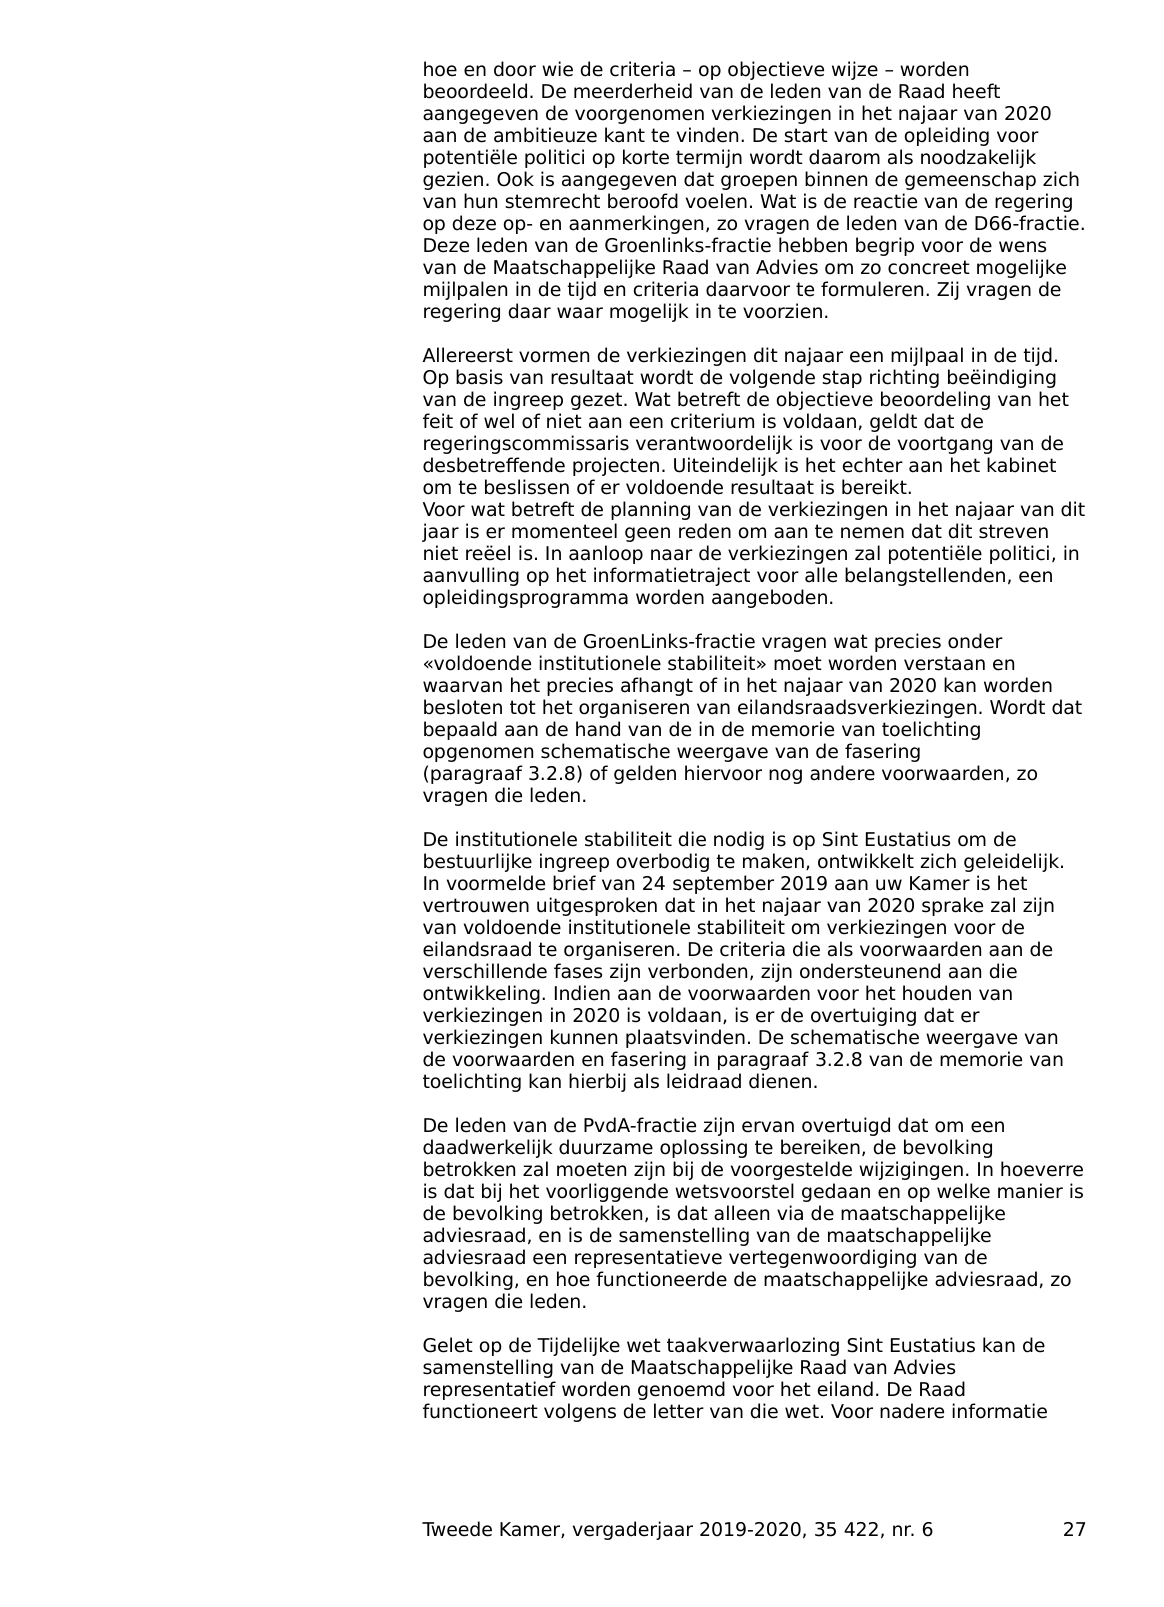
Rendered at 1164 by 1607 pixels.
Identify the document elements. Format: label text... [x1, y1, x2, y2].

text De leden van de PvdA-fractie zijn ervan overtuigd dat om een daadwerkelijk duurzame oplossing te bereiken, de bevolking betrokken zal moeten zijn bij de voorgestelde wijzigingen. In hoeverre is dat bij het voorliggende wetsvoorstel gedaan en op welke manier is de bevolking betrokken, is dat alleen via de maatschappelijke adviesraad, en is de samenstelling van de maatschappelijke adviesraad een representatieve vertegenwoordiging van de bevolking, en hoe functioneerde de maatschappelijke adviesraad, zo vragen die leden. [422, 1115, 1087, 1313]
text De leden van de GroenLinks-fractie vragen wat precies onder «voldoende institutionele stabiliteit» moet worden verstaan en waarvan het precies afhangt of in het najaar van 2020 kan worden besloten tot het organiseren van eilandsraadsverkiezingen. Wordt dat bepaald aan de hand van de in de memorie van toelichting opgenomen schematische weergave van de fasering (paragraaf 3.2.8) of gelden hiervoor nog andere voorwaarden, zo vragen die leden. [422, 631, 1087, 807]
text Deze leden van de Groenlinks-fractie hebben begrip voor de wens van de Maatschappelijke Raad van Advies om zo concreet mogelijke mijlpalen in de tijd en criteria daarvoor te formuleren. Zij vragen de regering daar waar mogelijk in te voorzien. [422, 235, 1087, 323]
text hoe en door wie de criteria – op objectieve wijze – worden beoordeeld. De meerderheid van de leden van de Raad heeft aangegeven de voorgenomen verkiezingen in het najaar van 2020 aan de ambitieuze kant te vinden. De start van de opleiding voor potentiële politici op korte termijn wordt daarom als noodzakelijk gezien. Ook is aangegeven dat groepen binnen de gemeenschap zich van hun stemrecht beroofd voelen. Wat is de reactie van de regering op deze op- en aanmerkingen, zo vragen de leden van de D66-fractie. [422, 59, 1087, 235]
text De institutionele stabiliteit die nodig is op Sint Eustatius om de bestuurlijke ingreep overbodig te maken, ontwikkelt zich geleidelijk. In voormelde brief van 24 september 2019 aan uw Kamer is het vertrouwen uitgesproken dat in het najaar van 2020 sprake zal zijn van voldoende institutionele stabiliteit om verkiezingen voor de eilandsraad te organiseren. De criteria die als voorwaarden aan de verschillende fases zijn verbonden, zijn ondersteunend aan die ontwikkeling. Indien aan de voorwaarden voor het houden van verkiezingen in 2020 is voldaan, is er de overtuiging dat er verkiezingen kunnen plaatsvinden. De schematische weergave van de voorwaarden en fasering in paragraaf 3.2.8 van de memorie van toelichting kan hierbij als leidraad dienen. [422, 829, 1087, 1093]
text Voor wat betreft de planning van de verkiezingen in het najaar van dit jaar is er momenteel geen reden om aan te nemen dat dit streven niet reëel is. In aanloop naar de verkiezingen zal potentiële politici, in aanvulling op het informatietraject voor alle belangstellenden, een opleidingsprogramma worden aangeboden. [422, 499, 1087, 609]
text Allereerst vormen de verkiezingen dit najaar een mijlpaal in de tijd. Op basis van resultaat wordt de volgende stap richting beëindiging van de ingreep gezet. Wat betreft de objectieve beoordeling van het feit of wel of niet aan een criterium is voldaan, geldt dat de regeringscommissaris verantwoordelijk is voor de voortgang van de desbetreffende projecten. Uiteindelijk is het echter aan het kabinet om te beslissen of er voldoende resultaat is bereikt. [422, 345, 1087, 499]
text Gelet op de Tijdelijke wet taakverwaarlozing Sint Eustatius kan de samenstelling van de Maatschappelijke Raad van Advies representatief worden genoemd voor het eiland. De Raad functioneert volgens de letter van die wet. Voor nadere informatie [422, 1335, 1087, 1423]
